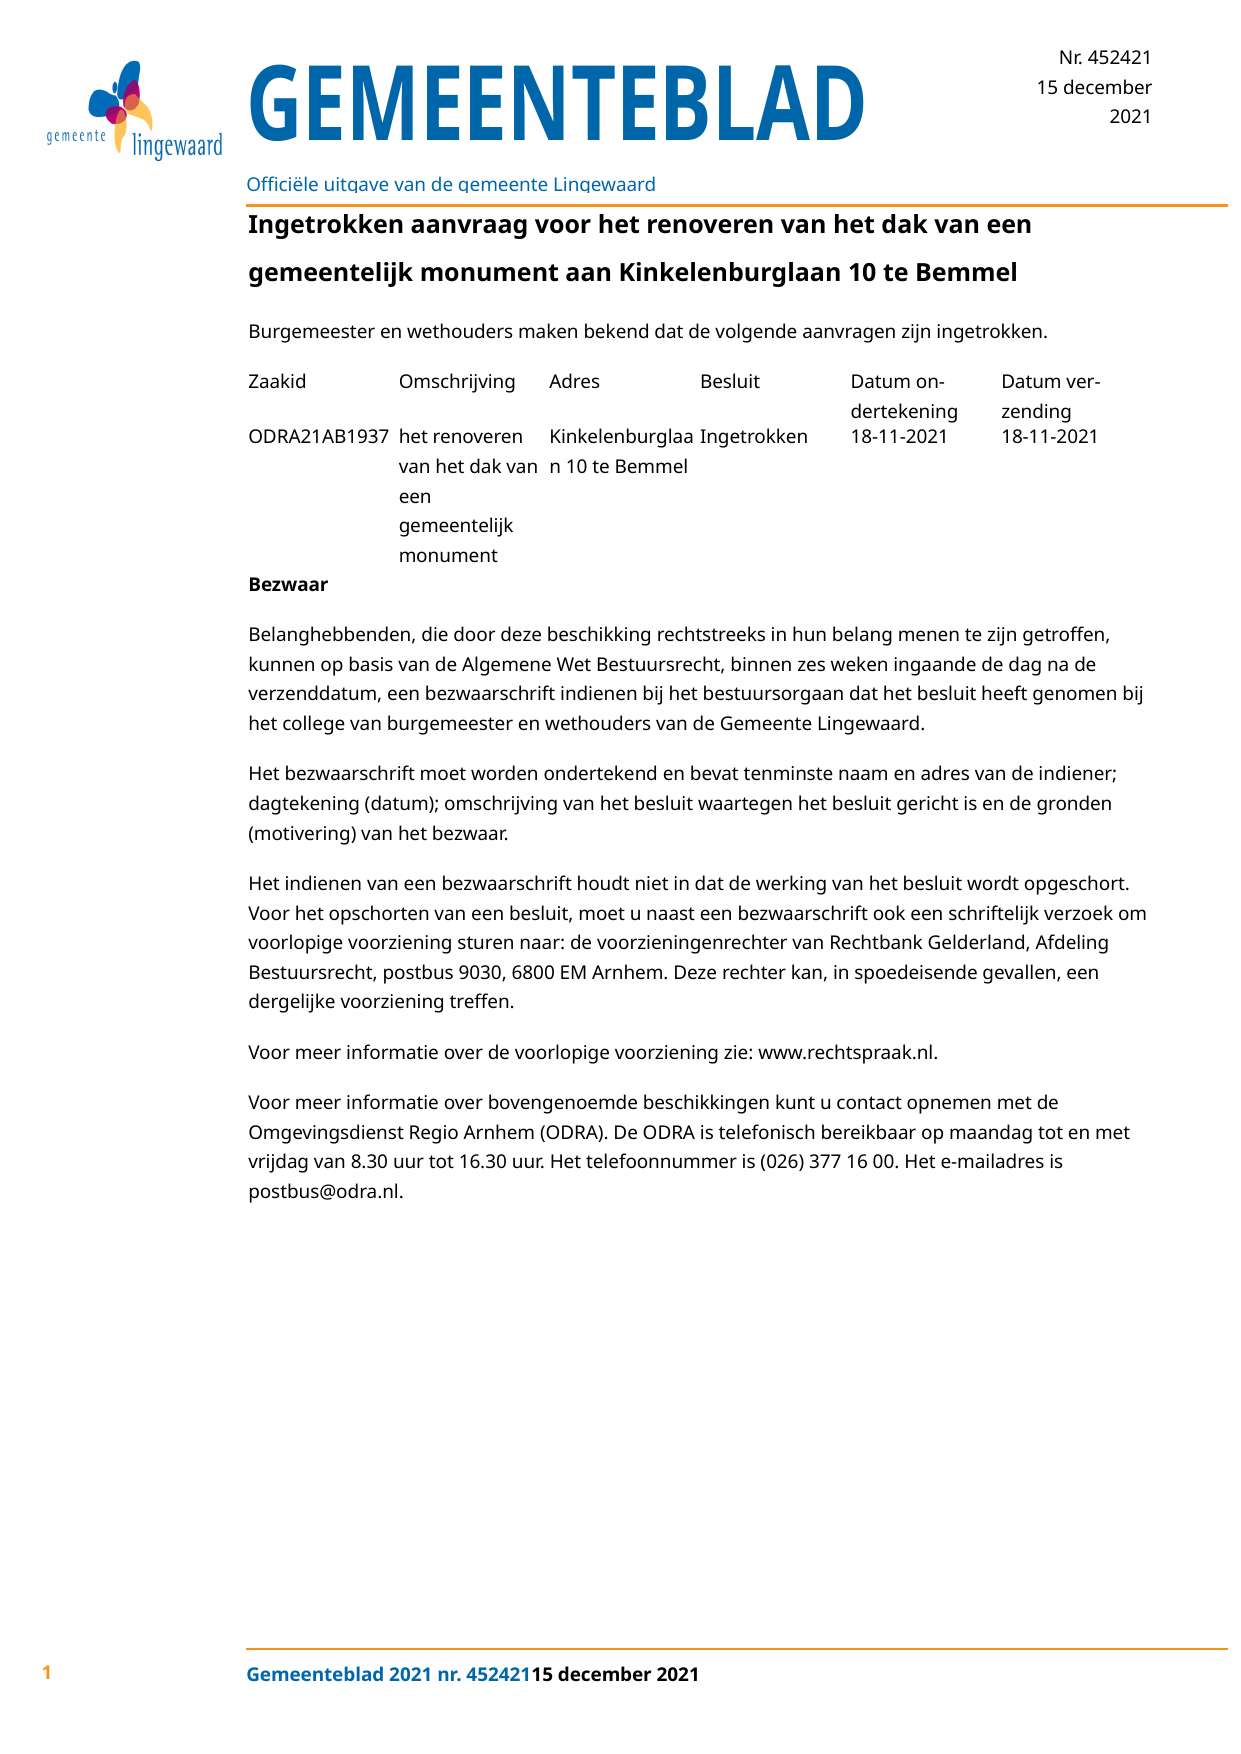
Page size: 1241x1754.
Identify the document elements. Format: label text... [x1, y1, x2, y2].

text Voor meer informatie over bovengenoemde beschikkingen kunt u contact opnemen met de Omgevingsdienst Regio Arnhem (ODRA). De ODRA is telefonisch bereikbaar op maandag tot en met vrijdag van 8.30 uur tot 16.30 uur. Het telefoonnummer is (026) 377 16 00. Het e-mailadres is postbus@odra.nl. [248, 1089, 1152, 1204]
table_cell het renoveren van het dak van een gemeentelijk monument [399, 424, 549, 568]
table_cell ODRA21AB1937 [248, 424, 398, 568]
text Het indienen van een bezwaarschrift houdt niet in dat de werking van het besluit wordt opgeschort. Voor het opschorten van een besluit, moet u naast een bezwaarschrift ook een schriftelijk verzoek om voorlopige voorziening sturen naar: de voorzieningenrechter van Rechtbank Gelderland, Afdeling Bestuursrecht, postbus 9030, 6800 EM Arnhem. Deze rechter kan, in spoedeisende gevallen, een dergelijke voorziening treffen. [248, 870, 1152, 1014]
table_cell 18-11-2021 [850, 424, 1001, 568]
text Burgemeester en wethouders maken bekend dat de volgende aanvragen zijn ingetrokken. [248, 318, 1152, 344]
table_header Adres [549, 369, 700, 424]
table_header Omschrijving [399, 369, 549, 424]
table_header Datum ver-zending [1001, 369, 1152, 424]
table_cell Kinkelenburglaan 10 te Bemmel [549, 424, 700, 568]
table_header Zaakid [248, 369, 398, 424]
picture [41, 47, 231, 172]
text Bezwaar [248, 571, 1152, 597]
text Het bezwaarschrift moet worden ondertekend en bevat tenminste naam en adres van de indiener; dagtekening (datum); omschrijving van het besluit waartegen het besluit gericht is en de gronden (motivering) van het bezwaar. [248, 761, 1152, 846]
text Ingetrokken aanvraag voor het renoveren van het dak van een gemeentelijk monument aan Kinkelenburglaan 10 te Bemmel [248, 207, 1152, 288]
text Voor meer informatie over de voorlopige voorziening zie: www.rechtspraak.nl. [248, 1039, 1152, 1065]
table_header Datum on-dertekening [850, 369, 1001, 424]
table_cell 18-11-2021 [1001, 424, 1152, 568]
table_header Besluit [700, 369, 850, 424]
text Belanghebbenden, die door deze beschikking rechtstreeks in hun belang menen te zijn getroffen, kunnen op basis van de Algemene Wet Bestuursrecht, binnen zes weken ingaande de dag na de verzenddatum, een bezwaarschrift indienen bij het bestuursorgaan dat het besluit heeft genomen bij het college van burgemeester en wethouders van de Gemeente Lingewaard. [248, 621, 1152, 736]
table_cell Ingetrokken [700, 424, 850, 568]
